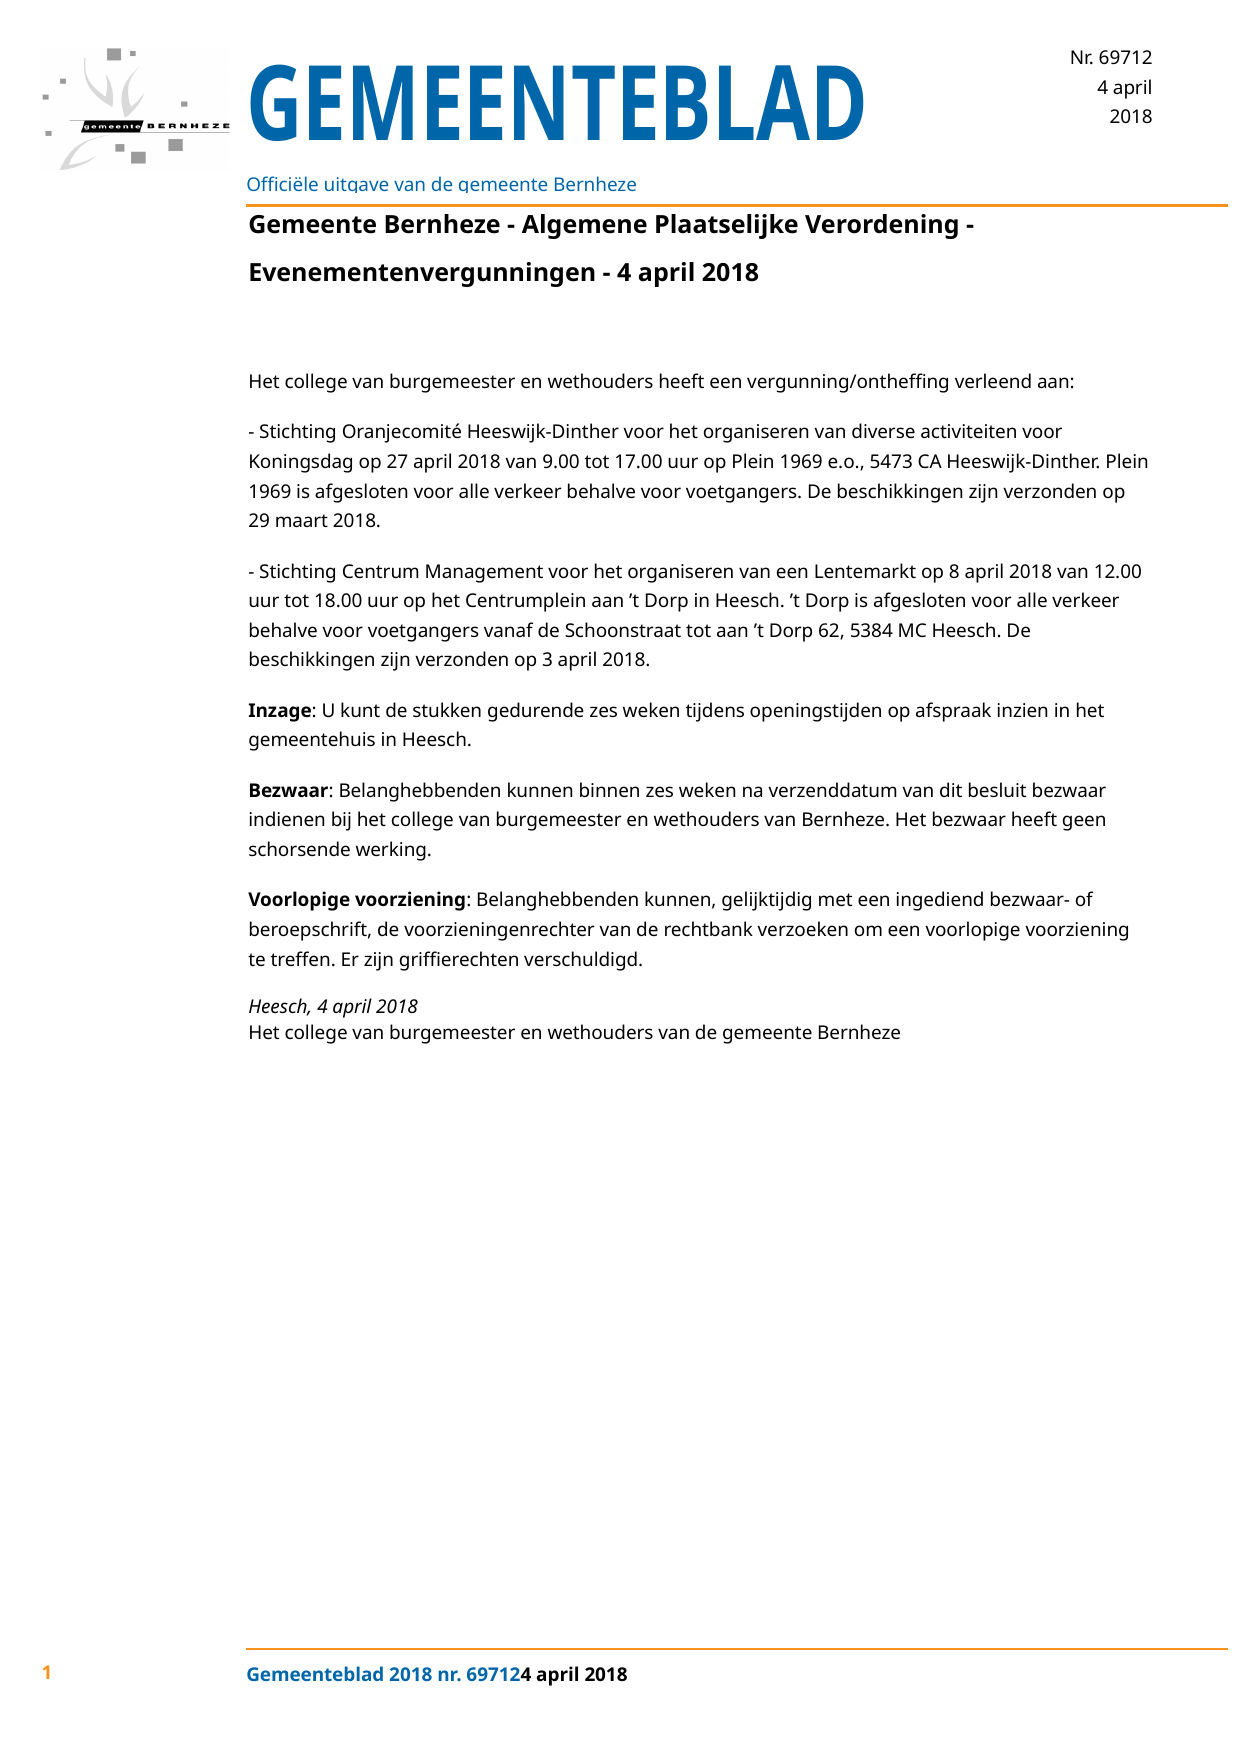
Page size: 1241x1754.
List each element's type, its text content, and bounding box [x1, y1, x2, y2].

text Bezwaar: Belanghebbenden kunnen binnen zes weken na verzenddatum van dit besluit bezwaar indienen bij het college van burgemeester en wethouders van Bernheze. Het bezwaar heeft geen schorsende werking. [248, 777, 1152, 862]
text Inzage: U kunt de stukken gedurende zes weken tijdens openingstijden op afspraak inzien in het gemeentehuis in Heesch. [248, 697, 1152, 752]
text - Stichting Centrum Management voor het organiseren van een Lentemarkt op 8 april 2018 van 12.00 uur tot 18.00 uur op het Centrumplein aan ’t Dorp in Heesch. ’t Dorp is afgesloten voor alle verkeer behalve voor voetgangers vanaf de Schoonstraat tot aan ’t Dorp 62, 5384 MC Heesch. De beschikkingen zijn verzonden op 3 april 2018. [248, 558, 1152, 672]
text - Stichting Oranjecomité Heeswijk-Dinther voor het organiseren van diverse activiteiten voor Koningsdag op 27 april 2018 van 9.00 tot 17.00 uur op Plein 1969 e.o., 5473 CA Heeswijk-Dinther. Plein 1969 is afgesloten voor alle verkeer behalve voor voetgangers. De beschikkingen zijn verzonden op 29 maart 2018. [248, 419, 1152, 533]
picture [41, 47, 231, 172]
text Voorlopige voorziening: Belanghebbenden kunnen, gelijktijdig met een ingediend bezwaar- of beroepschrift, de voorzieningenrechter van de rechtbank verzoeken om een voorlopige voorziening te treffen. Er zijn griffierechten verschuldigd. [248, 887, 1152, 972]
text Het college van burgemeester en wethouders van de gemeente Bernheze [248, 1019, 1152, 1045]
text Het college van burgemeester en wethouders heeft een vergunning/ontheffing verleend aan: [248, 368, 1152, 394]
text Gemeente Bernheze - Algemene Plaatselijke Verordening - Evenementenvergunningen - 4 april 2018 [248, 207, 1152, 288]
text Heesch, 4 april 2018 [248, 994, 1152, 1019]
